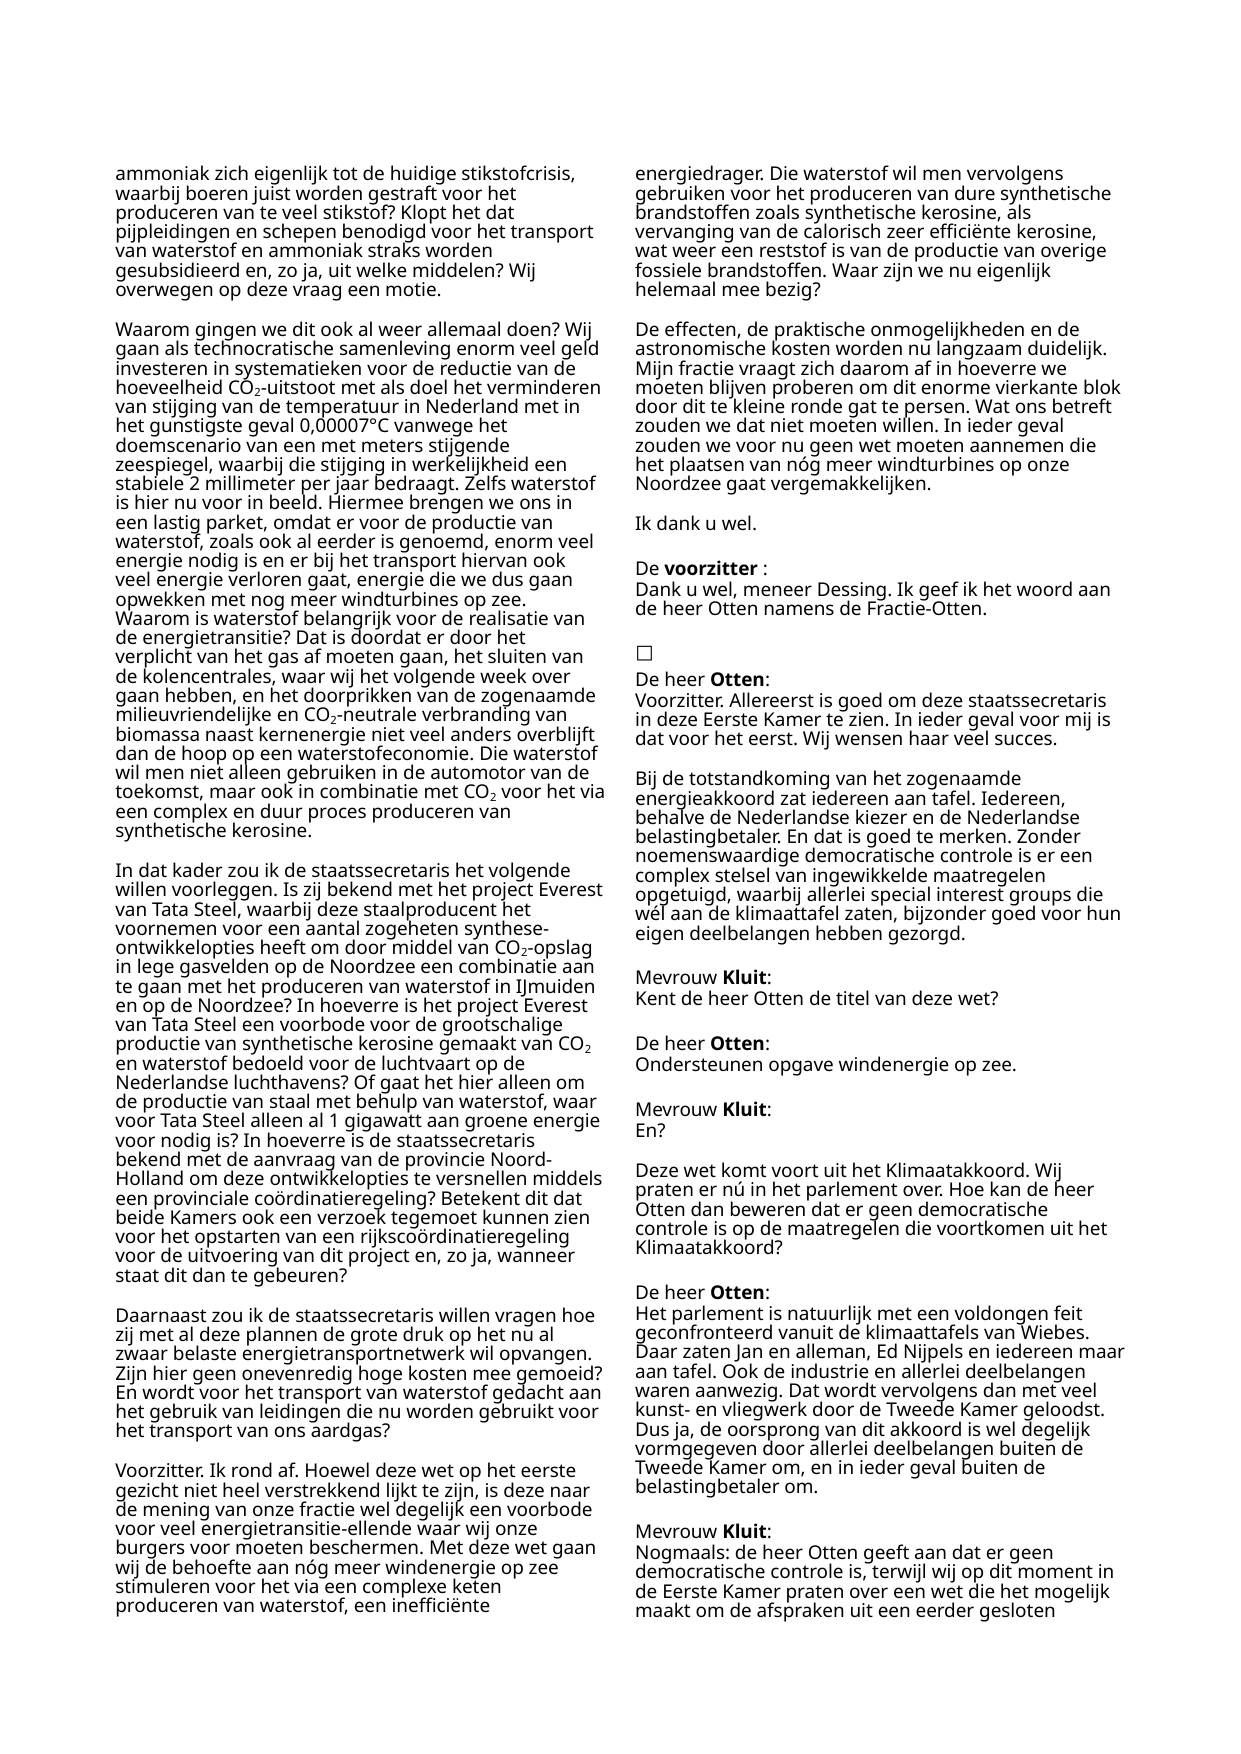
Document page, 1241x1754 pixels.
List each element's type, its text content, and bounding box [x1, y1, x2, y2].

text Mevrouw Kluit: [635, 1518, 1125, 1544]
text Ik dank u wel. [635, 515, 1125, 534]
text De voorzitter : [635, 555, 1125, 581]
text De heer Otten: [635, 1030, 1125, 1056]
text Voorzitter. Allereerst is goed om deze staatssecretaris in deze Eerste Kamer te zien. In ieder geval voor mij is dat voor het eerst. Wij wensen haar veel succes. [635, 692, 1125, 749]
text energiedrager. Die waterstof wil men vervolgens gebruiken voor het produceren van dure synthetische brandstoffen zoals synthetische kerosine, als vervanging van de calorisch zeer efficiënte kerosine, wat weer een reststof is van de productie van overige fossiele brandstoffen. Waar zijn we nu eigenlijk helemaal mee bezig? [635, 165, 1125, 300]
text Deze wet komt voort uit het Klimaatakkoord. Wij praten er nú in het parlement over. Hoe kan de heer Otten dan beweren dat er geen democratische controle is op de maatregelen die voortkomen uit het Klimaatakkoord? [635, 1162, 1125, 1258]
text En? [635, 1122, 1125, 1141]
text De effecten, de praktische onmogelijkheden en de astronomische kosten worden nu langzaam duidelijk. Mijn fractie vraagt zich daarom af in hoeverre we moeten blijven proberen om dit enorme vierkante blok door dit te kleine ronde gat te persen. Wat ons betreft zouden we dat niet moeten willen. In ieder geval zouden we voor nu geen wet moeten aannemen die het plaatsen van nóg meer windturbines op onze Noordzee gaat vergemakkelijken. [635, 321, 1125, 494]
text Daarnaast zou ik de staatssecretaris willen vragen hoe zij met al deze plannen de grote druk op het nu al zwaar belaste energietransportnetwerk wil opvangen. Zijn hier geen onevenredig hoge kosten mee gemoeid? En wordt voor het transport van waterstof gedacht aan het gebruik van leidingen die nu worden gebruikt voor het transport van ons aardgas? [115, 1307, 605, 1442]
text Kent de heer Otten de titel van deze wet? [635, 990, 1125, 1009]
text Het parlement is natuurlijk met een voldongen feit geconfronteerd vanuit de klimaattafels van Wiebes. Daar zaten Jan en alleman, Ed Nijpels en iedereen maar aan tafel. Ook de industrie en allerlei deelbelangen waren aanwezig. Dat wordt vervolgens dan met veel kunst- en vliegwerk door de Tweede Kamer geloodst. Dus ja, de oorsprong van dit akkoord is wel degelijk vormgegeven door allerlei deelbelangen buiten de Tweede Kamer om, en in ieder geval buiten de belastingbetaler om. [635, 1305, 1125, 1498]
text De heer Otten: [635, 666, 1125, 692]
text Dank u wel, meneer Dessing. Ik geef ik het woord aan de heer Otten namens de Fractie-Otten. [635, 581, 1125, 619]
text Ondersteunen opgave windenergie op zee. [635, 1056, 1125, 1075]
text Nogmaals: de heer Otten geeft aan dat er geen democratische controle is, terwijl wij op dit moment in de Eerste Kamer praten over een wet die het mogelijk maakt om de afspraken uit een eerder gesloten [635, 1544, 1125, 1621]
text Waarom gingen we dit ook al weer allemaal doen? Wij gaan als technocratische samenleving enorm veel geld investeren in systematieken voor de reductie van de hoeveelheid CO2-uitstoot met als doel het verminderen van stijging van de temperatuur in Nederland met in het gunstigste geval 0,00007°C vanwege het doemscenario van een met meters stijgende zeespiegel, waarbij die stijging in werkelijkheid een stabiele 2 millimeter per jaar bedraagt. Zelfs waterstof is hier nu voor in beeld. Hiermee brengen we ons in een lastig parket, omdat er voor de productie van waterstof, zoals ook al eerder is genoemd, enorm veel energie nodig is en er bij het transport hiervan ook veel energie verloren gaat, energie die we dus gaan opwekken met nog meer windturbines op zee. Waarom is waterstof belangrijk voor de realisatie van de energietransitie? Dat is doordat er door het verplicht van het gas af moeten gaan, het sluiten van de kolencentrales, waar wij het volgende week over gaan hebben, en het doorprikken van de zogenaamde milieuvriendelijke en CO2-neutrale verbranding van biomassa naast kernenergie niet veel anders overblijft dan de hoop op een waterstofeconomie. Die waterstof wil men niet alleen gebruiken in de automotor van de toekomst, maar ook in combinatie met CO2 voor het via een complex en duur proces produceren van synthetische kerosine. [115, 321, 605, 841]
text In dat kader zou ik de staatssecretaris het volgende willen voorleggen. Is zij bekend met het project Everest van Tata Steel, waarbij deze staalproducent het voornemen voor een aantal zogeheten synthese-ontwikkelopties heeft om door middel van CO2-opslag in lege gasvelden op de Noordzee een combinatie aan te gaan met het produceren van waterstof in IJmuiden en op de Noordzee? In hoeverre is het project Everest van Tata Steel een voorbode voor de grootschalige productie van synthetische kerosine gemaakt van CO2 en waterstof bedoeld voor de luchtvaart op de Nederlandse luchthavens? Of gaat het hier alleen om de productie van staal met behulp van waterstof, waar voor Tata Steel alleen al 1 gigawatt aan groene energie voor nodig is? In hoeverre is de staatssecretaris bekend met de aanvraag van de provincie Noord-Holland om deze ontwikkelopties te versnellen middels een provinciale coördinatieregeling? Betekent dit dat beide Kamers ook een verzoek tegemoet kunnen zien voor het opstarten van een rijkscoördinatieregeling voor de uitvoering van dit project en, zo ja, wanneer staat dit dan te gebeuren? [115, 862, 605, 1286]
text ammoniak zich eigenlijk tot de huidige stikstofcrisis, waarbij boeren juist worden gestraft voor het produceren van te veel stikstof? Klopt het dat pijpleidingen en schepen benodigd voor het transport van waterstof en ammoniak straks worden gesubsidieerd en, zo ja, uit welke middelen? Wij overwegen op deze vraag een motie. [115, 165, 605, 300]
text Voorzitter. Ik rond af. Hoewel deze wet op het eerste gezicht niet heel verstrekkend lijkt te zijn, is deze naar de mening van onze fractie wel degelijk een voorbode voor veel energietransitie-ellende waar wij onze burgers voor moeten beschermen. Met deze wet gaan wij de behoefte aan nóg meer windenergie op zee stimuleren voor het via een complexe keten produceren van waterstof, een inefficiënte [115, 1462, 605, 1616]
text Mevrouw Kluit: [635, 1096, 1125, 1122]
text ⬜ [635, 640, 1125, 666]
text Mevrouw Kluit: [635, 964, 1125, 990]
text Bij de totstandkoming van het zogenaamde energieakkoord zat iedereen aan tafel. Iedereen, behalve de Nederlandse kiezer en de Nederlandse belastingbetaler. En dat is goed te merken. Zonder noemenswaardige democratische controle is er een complex stelsel van ingewikkelde maatregelen opgetuigd, waarbij allerlei special interest groups die wél aan de klimaattafel zaten, bijzonder goed voor hun eigen deelbelangen hebben gezorgd. [635, 770, 1125, 944]
text De heer Otten: [635, 1279, 1125, 1305]
